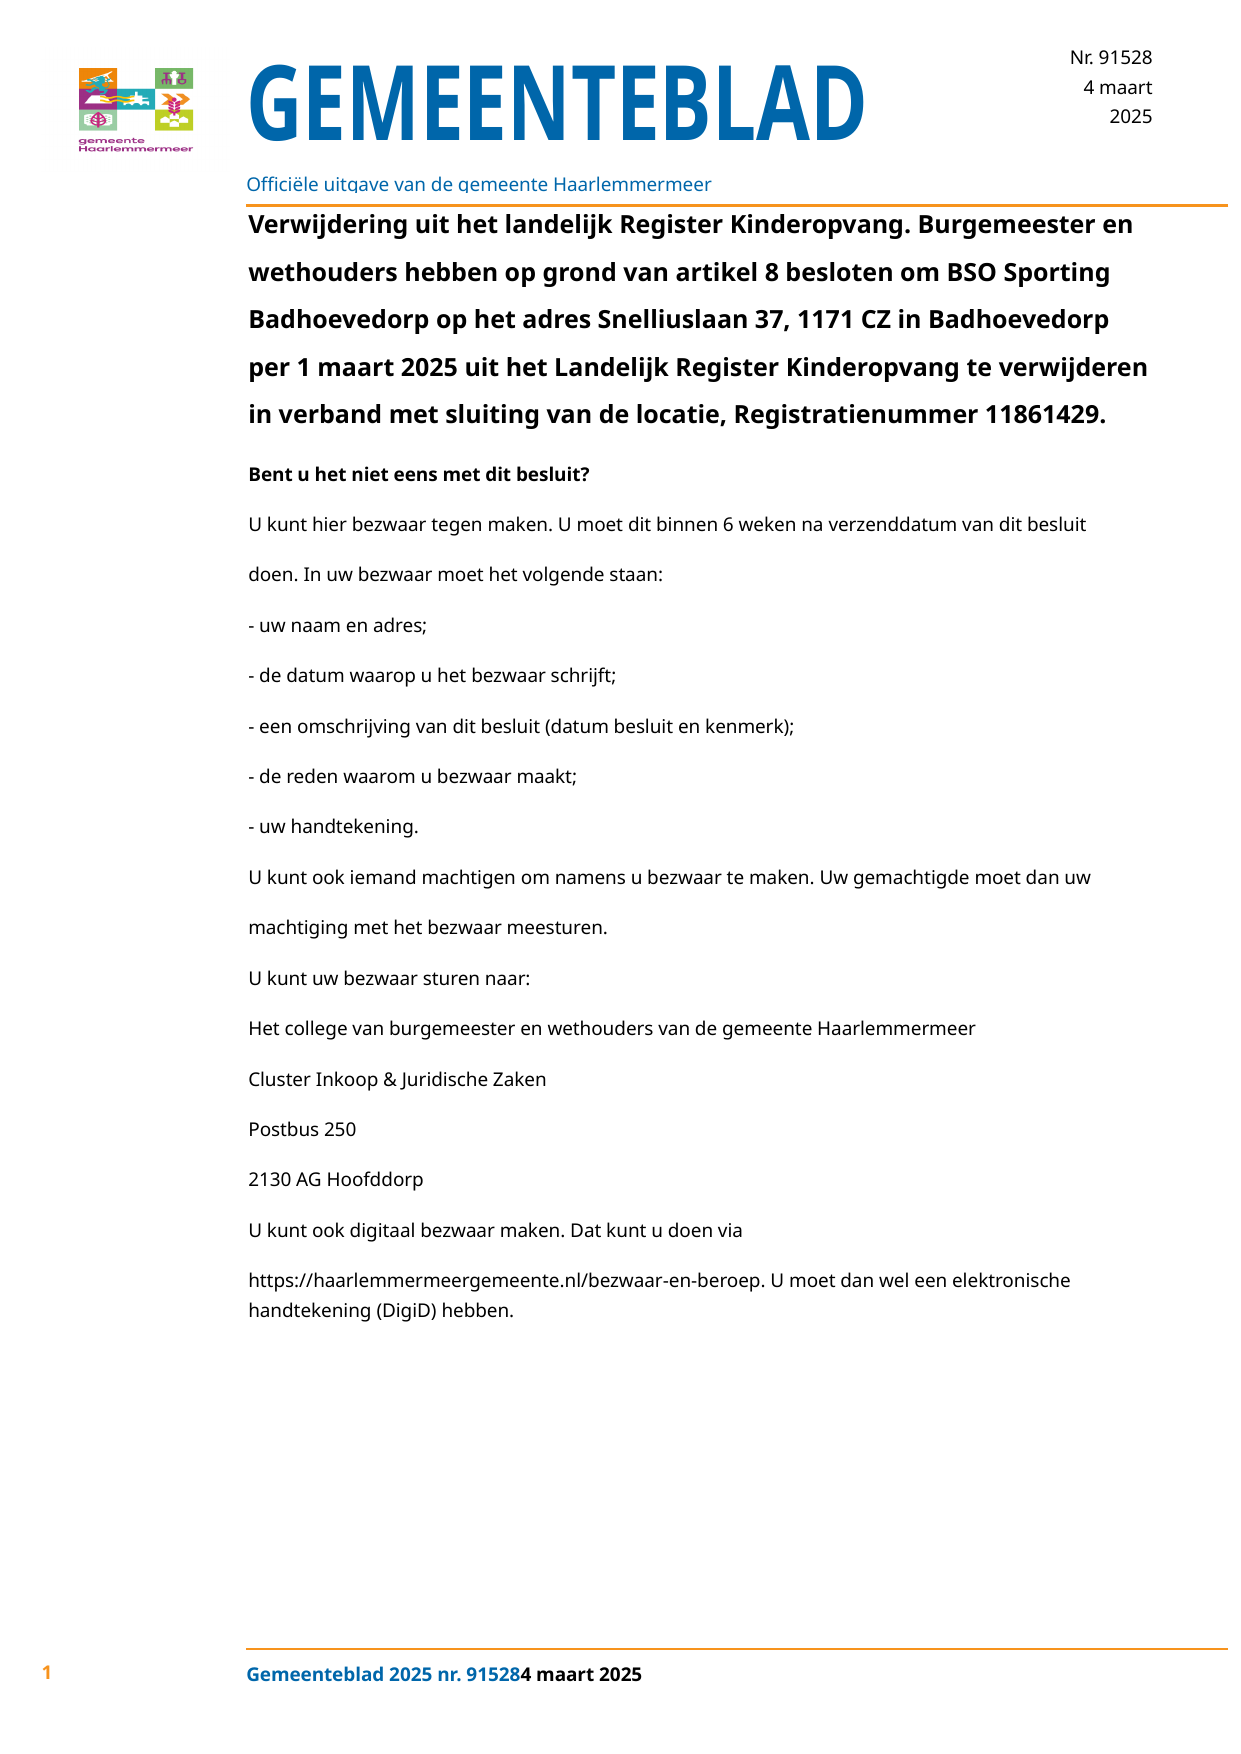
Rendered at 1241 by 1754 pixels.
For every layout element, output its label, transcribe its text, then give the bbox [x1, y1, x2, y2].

text U kunt uw bezwaar sturen naar: [248, 965, 1152, 991]
text U kunt hier bezwaar tegen maken. U moet dit binnen 6 weken na verzenddatum van dit besluit [248, 511, 1152, 537]
text https://haarlemmermeergemeente.nl/bezwaar-en-beroep. U moet dan wel een elektronische handtekening (DigiD) hebben. [248, 1267, 1152, 1323]
text - de datum waarop u het bezwaar schrijft; [248, 662, 1152, 688]
text - de reden waarom u bezwaar maakt; [248, 763, 1152, 789]
picture [41, 47, 231, 172]
text U kunt ook iemand machtigen om namens u bezwaar te maken. Uw gemachtigde moet dan uw [248, 864, 1152, 890]
text Postbus 250 [248, 1116, 1152, 1142]
text 2130 AG Hoofddorp [248, 1167, 1152, 1192]
text Cluster Inkoop & Juridische Zaken [248, 1066, 1152, 1091]
text Verwijdering uit het landelijk Register Kinderopvang. Burgemeester en wethouders hebben op grond van artikel 8 besloten om BSO Sporting Badhoevedorp op het adres Snelliuslaan 37, 1171 CZ in Badhoevedorp per 1 maart 2025 uit het Landelijk Register Kinderopvang te verwijderen in verband met sluiting van de locatie, Registratienummer 11861429. [248, 207, 1152, 431]
text - uw naam en adres; [248, 612, 1152, 638]
text doen. In uw bezwaar moet het volgende staan: [248, 562, 1152, 587]
text Bent u het niet eens met dit besluit? [248, 461, 1152, 486]
text machtiging met het bezwaar meesturen. [248, 914, 1152, 940]
text - uw handtekening. [248, 814, 1152, 839]
text - een omschrijving van dit besluit (datum besluit en kenmerk); [248, 713, 1152, 738]
text U kunt ook digitaal bezwaar maken. Dat kunt u doen via [248, 1217, 1152, 1243]
text Het college van burgemeester en wethouders van de gemeente Haarlemmermeer [248, 1015, 1152, 1041]
